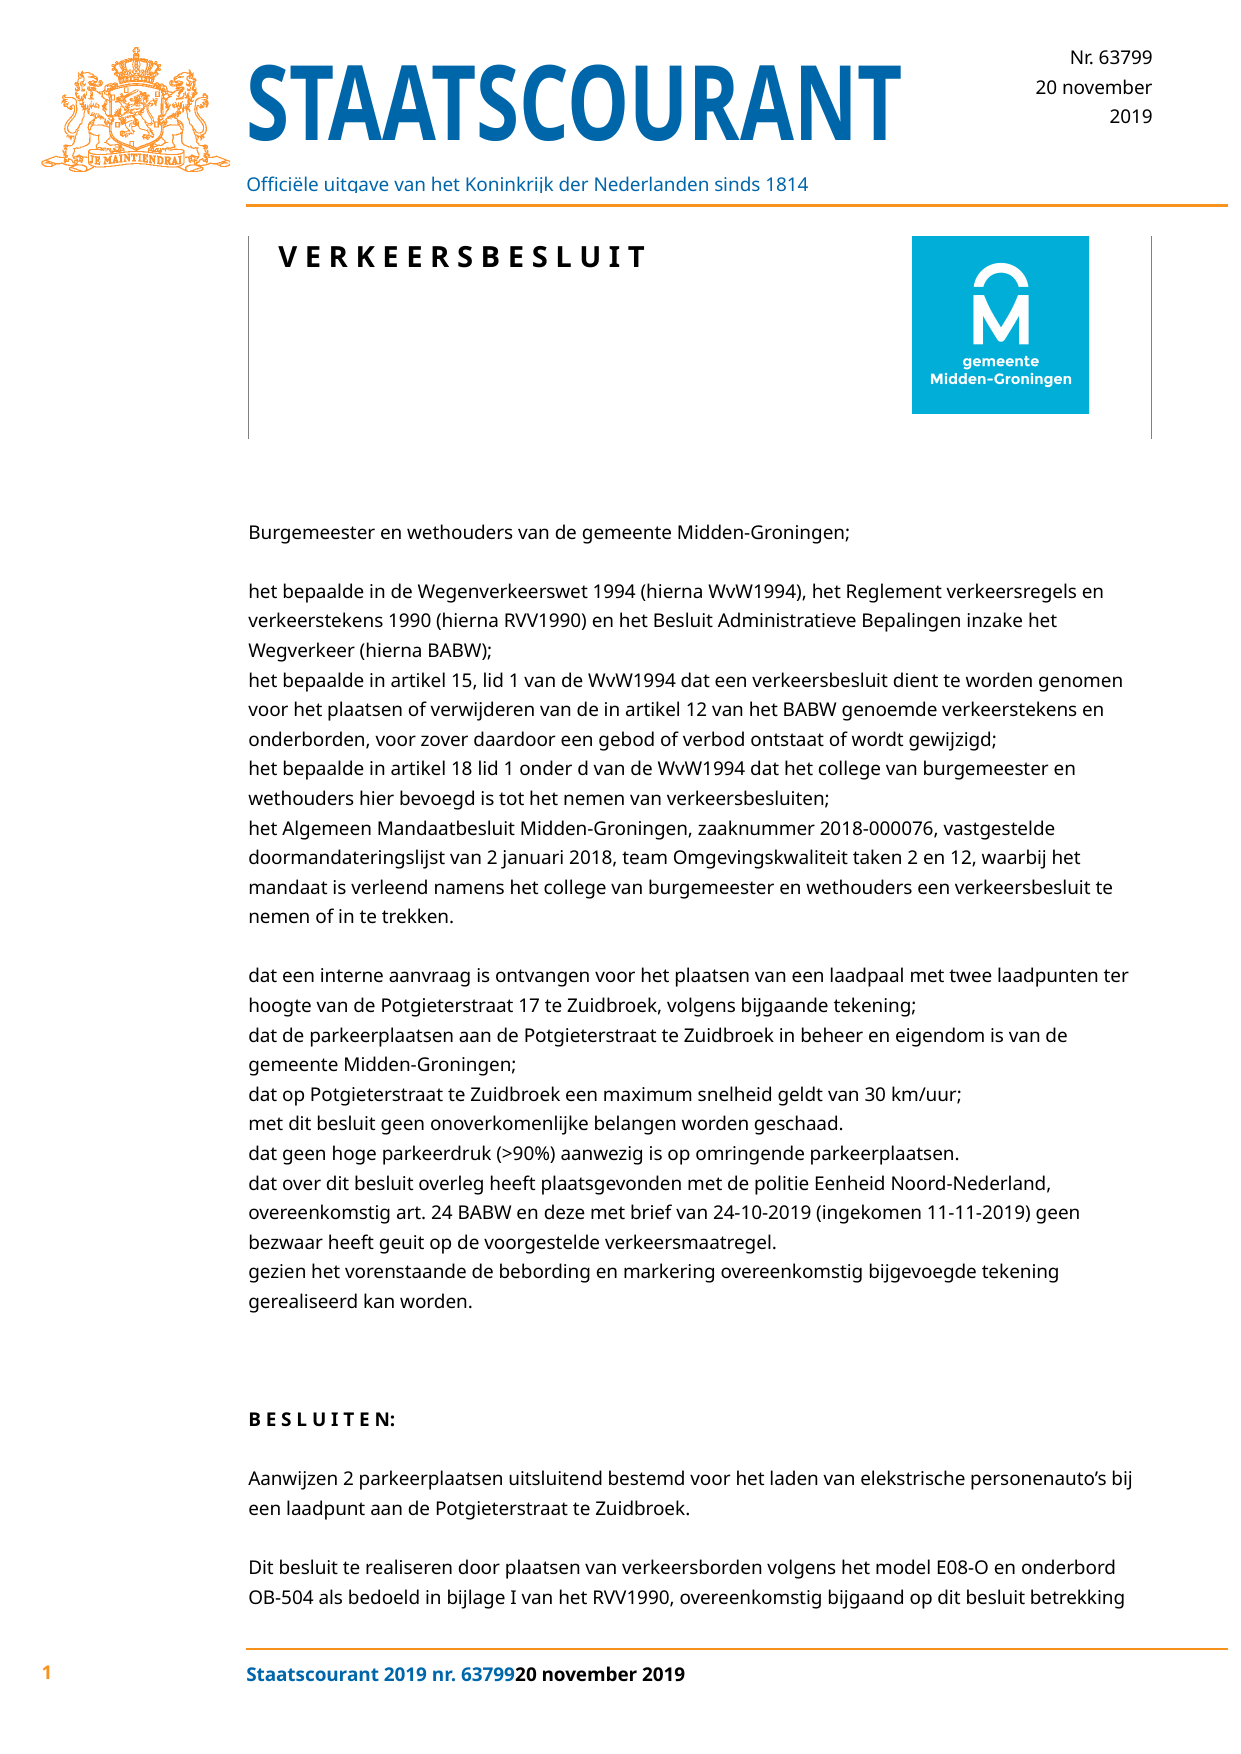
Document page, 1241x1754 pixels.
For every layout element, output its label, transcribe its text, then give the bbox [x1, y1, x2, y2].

table_header V E R K E E R S B E S L U I T [249, 236, 850, 439]
text dat geen hoge parkeerdruk (>90%) aanwezig is op omringende parkeerplaatsen. [248, 1140, 1152, 1166]
text Dit besluit te realiseren door plaatsen van verkeersborden volgens het model E08-O en onderbord OB-504 als bedoeld in bijlage I van het RVV1990, overeenkomstig bijgaand op dit besluit betrekking [248, 1554, 1152, 1610]
text dat over dit besluit overleg heeft plaatsgevonden met de politie Eenheid Noord-Nederland, overeenkomstig art. 24 BABW en deze met brief van 24-10-2019 (ingekomen 11-11-2019) geen bezwaar heeft geuit op de voorgestelde verkeersmaatregel. [248, 1170, 1152, 1255]
picture [964, 359, 971, 368]
text het Algemeen Mandaatbesluit Midden-Groningen, zaaknummer 2018-000076, vastgestelde doormandateringslijst van 2 januari 2018, team Omgevingskwaliteit taken 2 en 12, waarbij het mandaat is verleend namens het college van burgemeester en wethouders een verkeersbesluit te nemen of in te trekken. [248, 815, 1152, 929]
picture [1046, 377, 1052, 385]
picture [974, 296, 1028, 344]
text dat op Potgieterstraat te Zuidbroek een maximum snelheid geldt van 30 km/uur; [248, 1081, 1152, 1107]
text gezien het vorenstaande de bebording en markering overeenkomstig bijgevoegde tekening gerealiseerd kan worden. [248, 1258, 1152, 1314]
text met dit besluit geen onoverkomenlijke belangen worden geschaad. [248, 1111, 1152, 1136]
picture [975, 264, 1027, 286]
picture [932, 374, 942, 383]
table_header [850, 414, 1151, 439]
text dat een interne aanvraag is ontvangen voor het plaatsen van een laadpaal met twee laadpunten ter hoogte van de Potgieterstraat 17 te Zuidbroek, volgens bijgaande tekening; [248, 963, 1152, 1018]
text dat de parkeerplaatsen aan de Potgieterstraat te Zuidbroek in beheer en eigendom is van de gemeente Midden-Groningen; [248, 1022, 1152, 1077]
picture [41, 47, 231, 172]
text het bepaalde in artikel 18 lid 1 onder d van de WvW1994 dat het college van burgemeester en wethouders hier bevoegd is tot het nemen van verkeersbesluiten; [248, 756, 1152, 811]
text het bepaalde in artikel 15, lid 1 van de WvW1994 dat een verkeersbesluit dient te worden genomen voor het plaatsen of verwijderen van de in artikel 12 van het BABW genoemde verkeerstekens en onderborden, voor zover daardoor een gebod of verbod ontstaat of wordt gewijzigd; [248, 667, 1152, 752]
table_header [850, 236, 912, 413]
text Burgemeester en wethouders van de gemeente Midden-Groningen; [248, 519, 1152, 545]
text B E S L U I T E N: [248, 1406, 1152, 1432]
text het bepaalde in de Wegenverkeerswet 1994 (hierna WvW1994), het Reglement verkeersregels en verkeerstekens 1990 (hierna RVV1990) en het Besluit Administratieve Bepalingen inzake het Wegverkeer (hierna BABW); [248, 578, 1152, 663]
picture [983, 359, 989, 366]
table_header [1090, 236, 1151, 413]
text Aanwijzen 2 parkeerplaatsen uitsluitend bestemd voor het laden van elekstrische personenauto’s bij een laadpunt aan de Potgieterstraat te Zuidbroek. [248, 1466, 1152, 1521]
